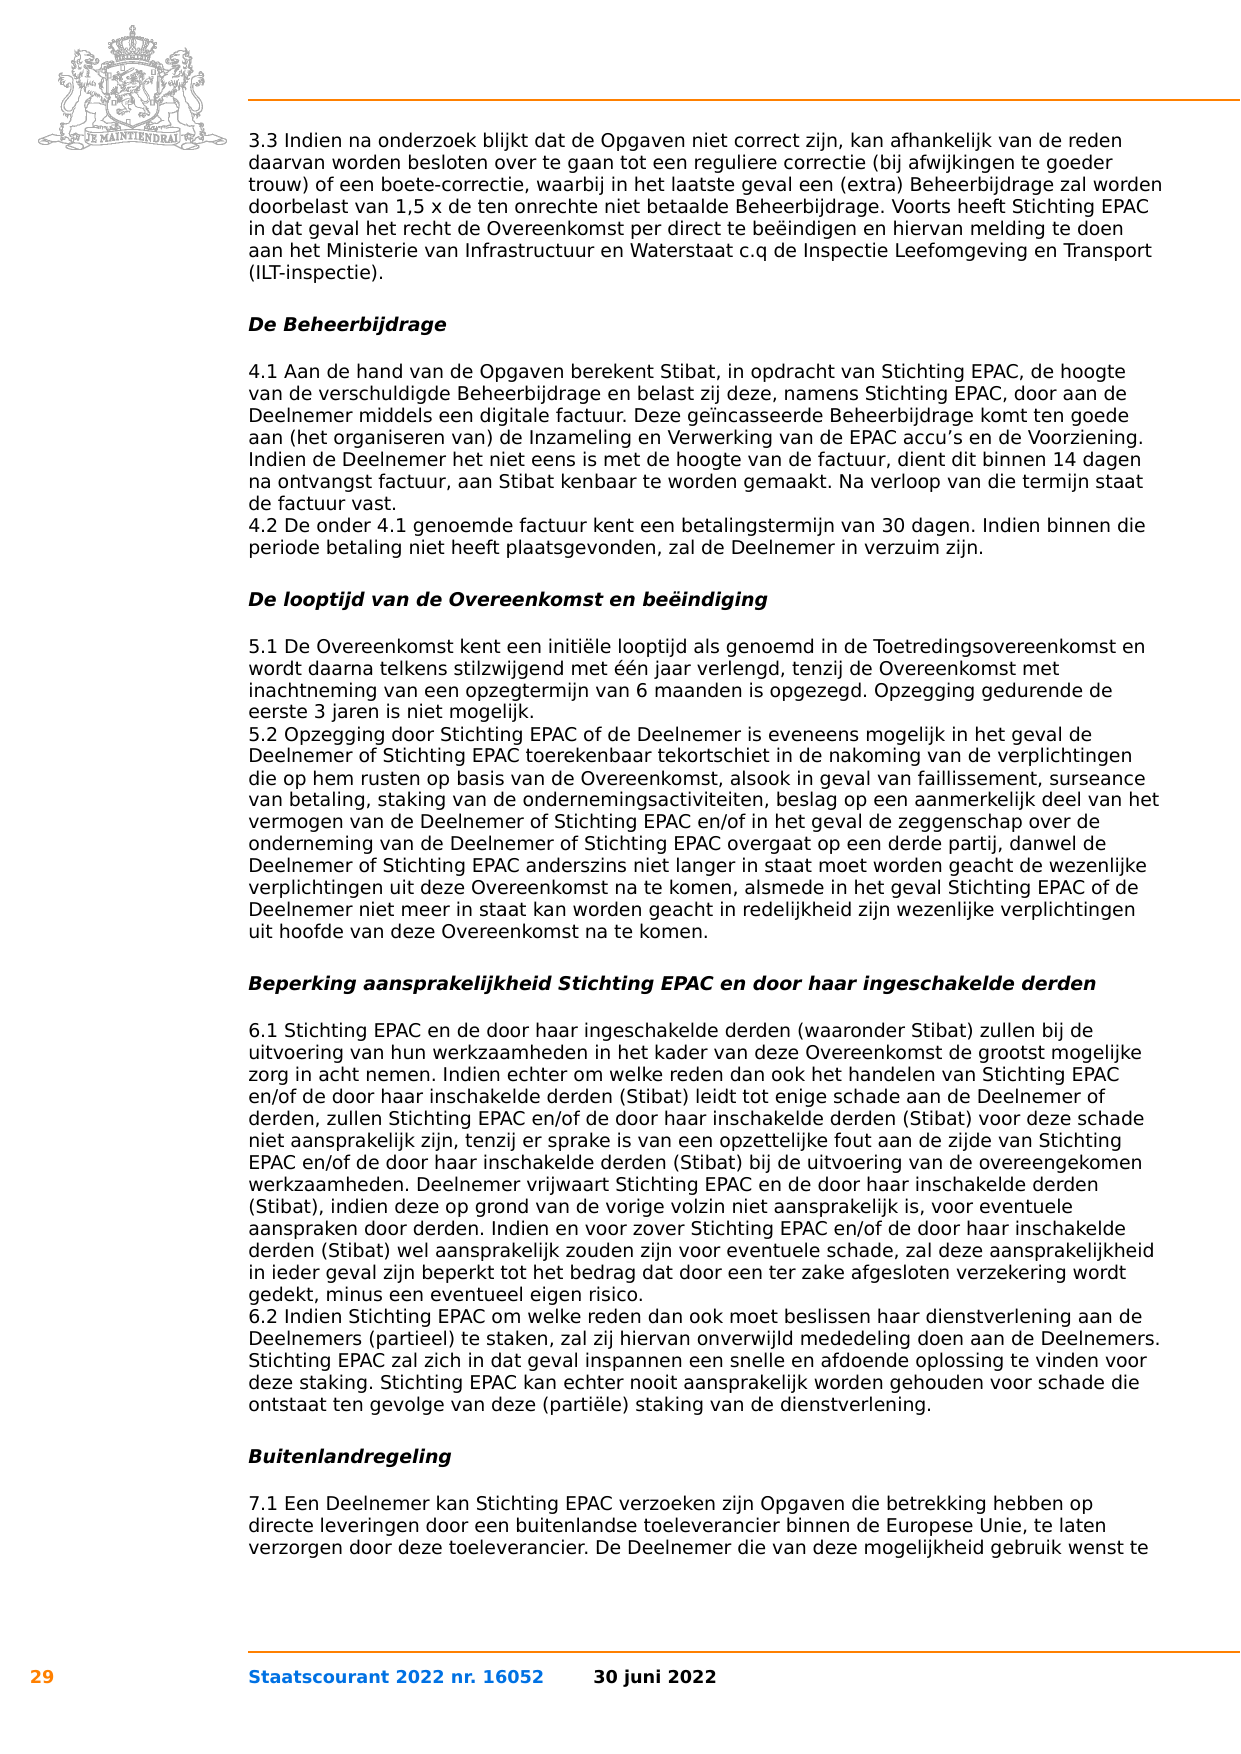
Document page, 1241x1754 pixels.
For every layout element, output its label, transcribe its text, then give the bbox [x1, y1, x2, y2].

text 7.1 Een Deelnemer kan Stichting EPAC verzoeken zijn Opgaven die betrekking hebben op directe leveringen door een buitenlandse toeleverancier binnen de Europese Unie, te laten verzorgen door deze toeleverancier. De Deelnemer die van deze mogelijkheid gebruik wenst te [248, 1493, 1163, 1559]
subtitle De Beheerbijdrage [248, 314, 1163, 336]
subtitle Buitenlandregeling [248, 1446, 1163, 1468]
text 4.1 Aan de hand van de Opgaven berekent Stibat, in opdracht van Stichting EPAC, de hoogte van de verschuldigde Beheerbijdrage en belast zij deze, namens Stichting EPAC, door aan de Deelnemer middels een digitale factuur. Deze geïncasseerde Beheerbijdrage komt ten goede aan (het organiseren van) de Inzameling en Verwerking van de EPAC accu’s en de Voorziening. Indien de Deelnemer het niet eens is met de hoogte van de factuur, dient dit binnen 14 dagen na ontvangst factuur, aan Stibat kenbaar te worden gemaakt. Na verloop van die termijn staat de factuur vast. [248, 361, 1163, 514]
text 5.1 De Overeenkomst kent een initiële looptijd als genoemd in de Toetredingsovereenkomst en wordt daarna telkens stilzwijgend met één jaar verlengd, tenzij de Overeenkomst met inachtneming van een opzegtermijn van 6 maanden is opgezegd. Opzegging gedurende de eerste 3 jaren is niet mogelijk. [248, 636, 1163, 723]
picture [38, 25, 227, 150]
text 3.3 Indien na onderzoek blijkt dat de Opgaven niet correct zijn, kan afhankelijk van de reden daarvan worden besloten over te gaan tot een reguliere correctie (bij afwijkingen te goeder trouw) of een boete-correctie, waarbij in het laatste geval een (extra) Beheerbijdrage zal worden doorbelast van 1,5 x de ten onrechte niet betaalde Beheerbijdrage. Voorts heeft Stichting EPAC in dat geval het recht de Overeenkomst per direct te beëindigen en hiervan melding te doen aan het Ministerie van Infrastructuur en Waterstaat c.q de Inspectie Leefomgeving en Transport (ILT-inspectie). [248, 130, 1163, 284]
subtitle Beperking aansprakelijkheid Stichting EPAC en door haar ingeschakelde derden [248, 973, 1163, 995]
text 4.2 De onder 4.1 genoemde factuur kent een betalingstermijn van 30 dagen. Indien binnen die periode betaling niet heeft plaatsgevonden, zal de Deelnemer in verzuim zijn. [248, 514, 1163, 558]
text 5.2 Opzegging door Stichting EPAC of de Deelnemer is eveneens mogelijk in het geval de Deelnemer of Stichting EPAC toerekenbaar tekortschiet in de nakoming van de verplichtingen die op hem rusten op basis van de Overeenkomst, alsook in geval van faillissement, surseance van betaling, staking van de ondernemingsactiviteiten, beslag op een aanmerkelijk deel van het vermogen van de Deelnemer of Stichting EPAC en/of in het geval de zeggenschap over de onderneming van de Deelnemer of Stichting EPAC overgaat op een derde partij, danwel de Deelnemer of Stichting EPAC anderszins niet langer in staat moet worden geacht de wezenlijke verplichtingen uit deze Overeenkomst na te komen, alsmede in het geval Stichting EPAC of de Deelnemer niet meer in staat kan worden geacht in redelijkheid zijn wezenlijke verplichtingen uit hoofde van deze Overeenkomst na te komen. [248, 723, 1163, 943]
text 6.1 Stichting EPAC en de door haar ingeschakelde derden (waaronder Stibat) zullen bij de uitvoering van hun werkzaamheden in het kader van deze Overeenkomst de grootst mogelijke zorg in acht nemen. Indien echter om welke reden dan ook het handelen van Stichting EPAC en/of de door haar inschakelde derden (Stibat) leidt tot enige schade aan de Deelnemer of derden, zullen Stichting EPAC en/of de door haar inschakelde derden (Stibat) voor deze schade niet aansprakelijk zijn, tenzij er sprake is van een opzettelijke fout aan de zijde van Stichting EPAC en/of de door haar inschakelde derden (Stibat) bij de uitvoering van de overeengekomen werkzaamheden. Deelnemer vrijwaart Stichting EPAC en de door haar inschakelde derden (Stibat), indien deze op grond van de vorige volzin niet aansprakelijk is, voor eventuele aanspraken door derden. Indien en voor zover Stichting EPAC en/of de door haar inschakelde derden (Stibat) wel aansprakelijk zouden zijn voor eventuele schade, zal deze aansprakelijkheid in ieder geval zijn beperkt tot het bedrag dat door een ter zake afgesloten verzekering wordt gedekt, minus een eventueel eigen risico. [248, 1020, 1163, 1306]
text 6.2 Indien Stichting EPAC om welke reden dan ook moet beslissen haar dienstverlening aan de Deelnemers (partieel) te staken, zal zij hiervan onverwijld mededeling doen aan de Deelnemers. Stichting EPAC zal zich in dat geval inspannen een snelle en afdoende oplossing te vinden voor deze staking. Stichting EPAC kan echter nooit aansprakelijk worden gehouden voor schade die ontstaat ten gevolge van deze (partiële) staking van de dienstverlening. [248, 1306, 1163, 1416]
subtitle De looptijd van de Overeenkomst en beëindiging [248, 588, 1163, 611]
